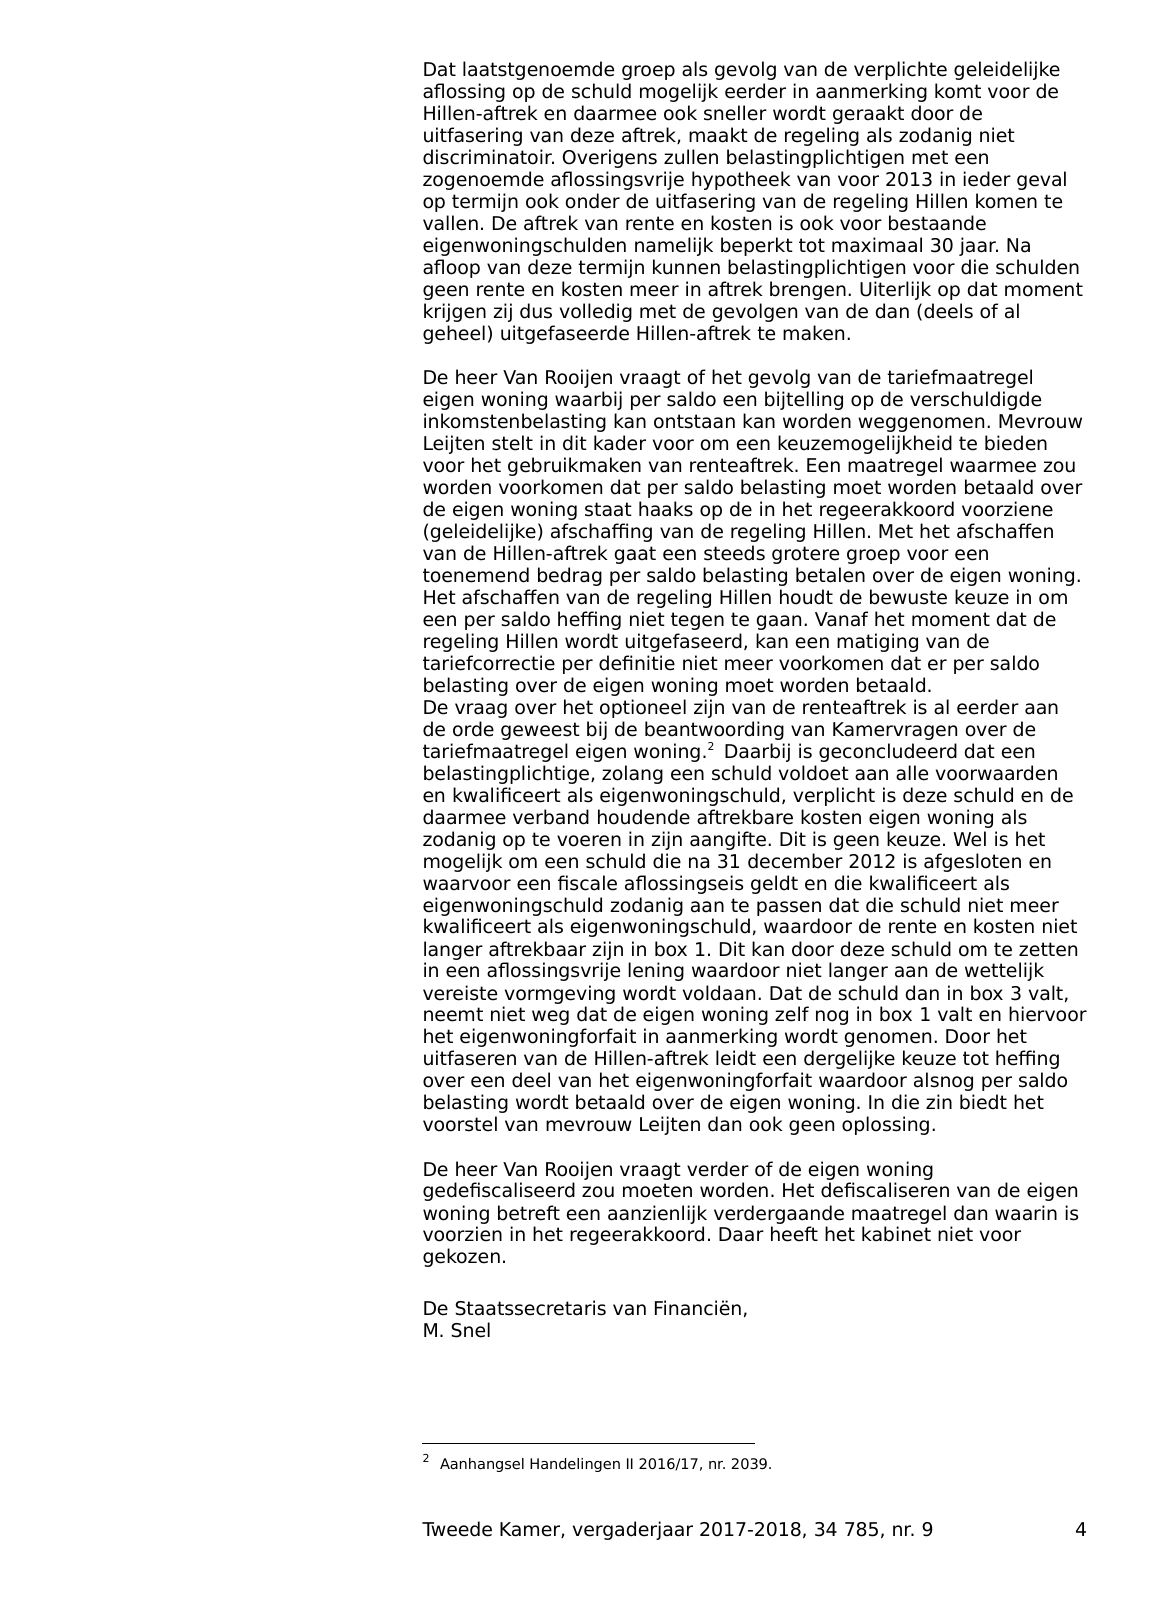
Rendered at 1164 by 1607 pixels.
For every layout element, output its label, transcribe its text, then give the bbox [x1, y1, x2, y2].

text De heer Van Rooijen vraagt verder of de eigen woning gedefiscaliseerd zou moeten worden. Het defiscaliseren van de eigen woning betreft een aanzienlijk verdergaande maatregel dan waarin is voorzien in het regeerakkoord. Daar heeft het kabinet niet voor gekozen. [422, 1158, 1087, 1268]
text De Staatssecretaris van Financiën, M. Snel [422, 1298, 1087, 1342]
text De vraag over het optioneel zijn van de renteaftrek is al eerder aan de orde geweest bij de beantwoording van Kamervragen over de tariefmaatregel eigen woning. Daarbij is geconcludeerd dat een belastingplichtige, zolang een schuld voldoet aan alle voorwaarden en kwalificeert als eigenwoningschuld, verplicht is deze schuld en de daarmee verband houdende aftrekbare kosten eigen woning als zodanig op te voeren in zijn aangifte. Dit is geen keuze. Wel is het mogelijk om een schuld die na 31 december 2012 is afgesloten en waarvoor een fiscale aflossingseis geldt en die kwalificeert als eigenwoningschuld zodanig aan te passen dat die schuld niet meer kwalificeert als eigenwoningschuld, waardoor de rente en kosten niet langer aftrekbaar zijn in box 1. Dit kan door deze schuld om te zetten in een aflossingsvrije lening waardoor niet langer aan de wettelijk vereiste vormgeving wordt voldaan. Dat de schuld dan in box 3 valt, neemt niet weg dat de eigen woning zelf nog in box 1 valt en hiervoor het eigenwoningforfait in aanmerking wordt genomen. Door het uitfaseren van de Hillen-aftrek leidt een dergelijke keuze tot heffing over een deel van het eigenwoningforfait waardoor alsnog per saldo belasting wordt betaald over de eigen woning. In die zin biedt het voorstel van mevrouw Leijten dan ook geen oplossing. [422, 697, 1087, 1136]
text Dat laatstgenoemde groep als gevolg van de verplichte geleidelijke aflossing op de schuld mogelijk eerder in aanmerking komt voor de Hillen-aftrek en daarmee ook sneller wordt geraakt door de uitfasering van deze aftrek, maakt de regeling als zodanig niet discriminatoir. Overigens zullen belastingplichtigen met een zogenoemde aflossingsvrije hypotheek van voor 2013 in ieder geval op termijn ook onder de uitfasering van de regeling Hillen komen te vallen. De aftrek van rente en kosten is ook voor bestaande eigenwoningschulden namelijk beperkt tot maximaal 30 jaar. Na afloop van deze termijn kunnen belastingplichtigen voor die schulden geen rente en kosten meer in aftrek brengen. Uiterlijk op dat moment krijgen zij dus volledig met de gevolgen van de dan (deels of al geheel) uitgefaseerde Hillen-aftrek te maken. [422, 59, 1087, 345]
text De heer Van Rooijen vraagt of het gevolg van de tariefmaatregel eigen woning waarbij per saldo een bijtelling op de verschuldigde inkomstenbelasting kan ontstaan kan worden weggenomen. Mevrouw Leijten stelt in dit kader voor om een keuzemogelijkheid te bieden voor het gebruikmaken van renteaftrek. Een maatregel waarmee zou worden voorkomen dat per saldo belasting moet worden betaald over de eigen woning staat haaks op de in het regeerakkoord voorziene (geleidelijke) afschaffing van de regeling Hillen. Met het afschaffen van de Hillen-aftrek gaat een steeds grotere groep voor een toenemend bedrag per saldo belasting betalen over de eigen woning. Het afschaffen van de regeling Hillen houdt de bewuste keuze in om een per saldo heffing niet tegen te gaan. Vanaf het moment dat de regeling Hillen wordt uitgefaseerd, kan een matiging van de tariefcorrectie per definitie niet meer voorkomen dat er per saldo belasting over de eigen woning moet worden betaald. [422, 367, 1087, 697]
text Aanhangsel Handelingen II 2016/17, nr. 2039. [422, 1452, 1087, 1474]
